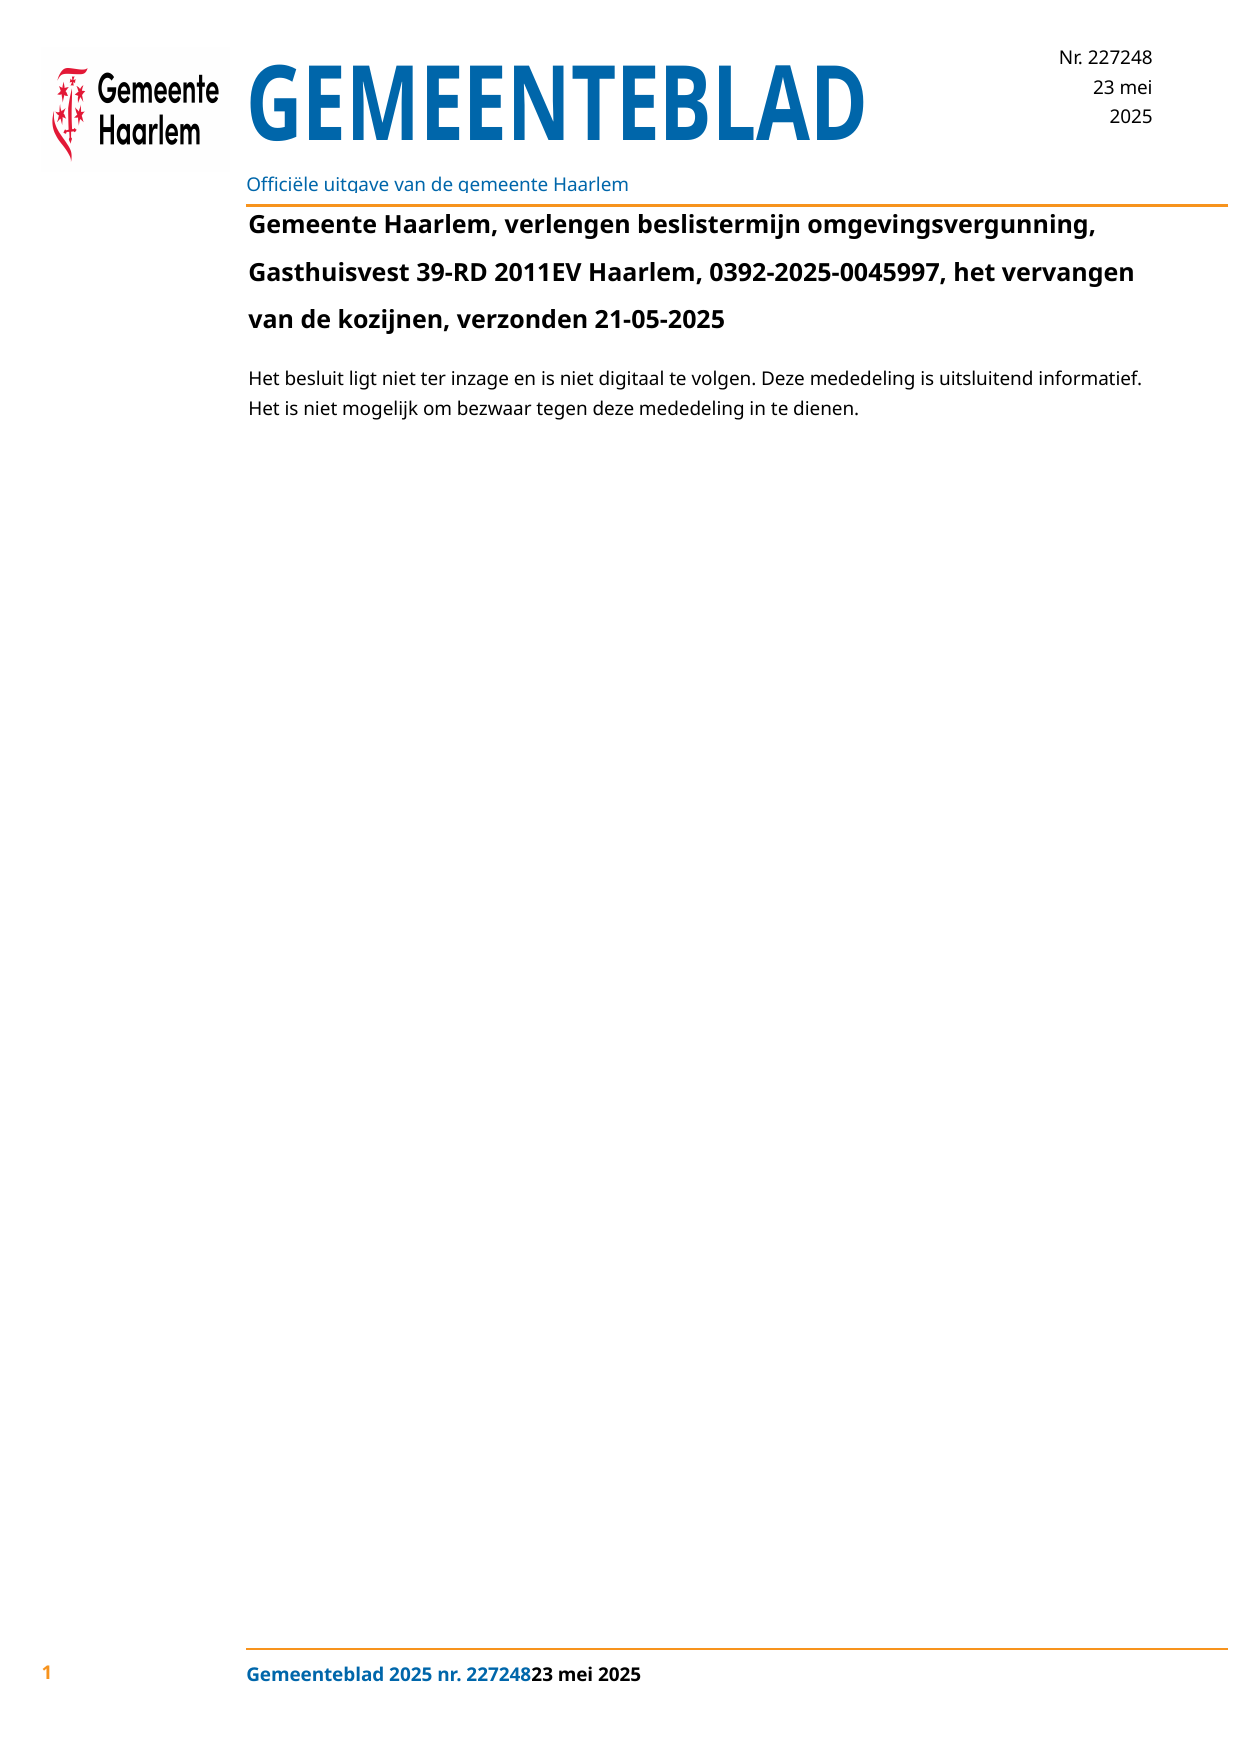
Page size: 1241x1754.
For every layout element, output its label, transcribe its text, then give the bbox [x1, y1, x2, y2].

text Gemeente Haarlem, verlengen beslistermijn omgevingsvergunning, Gasthuisvest 39-RD 2011EV Haarlem, 0392-2025-0045997, het vervangen van de kozijnen, verzonden 21-05-2025 [248, 207, 1152, 336]
text Het besluit ligt niet ter inzage en is niet digitaal te volgen. Deze mededeling is uitsluitend informatief. Het is niet mogelijk om bezwaar tegen deze mededeling in te dienen. [248, 366, 1152, 421]
picture [41, 47, 231, 172]
